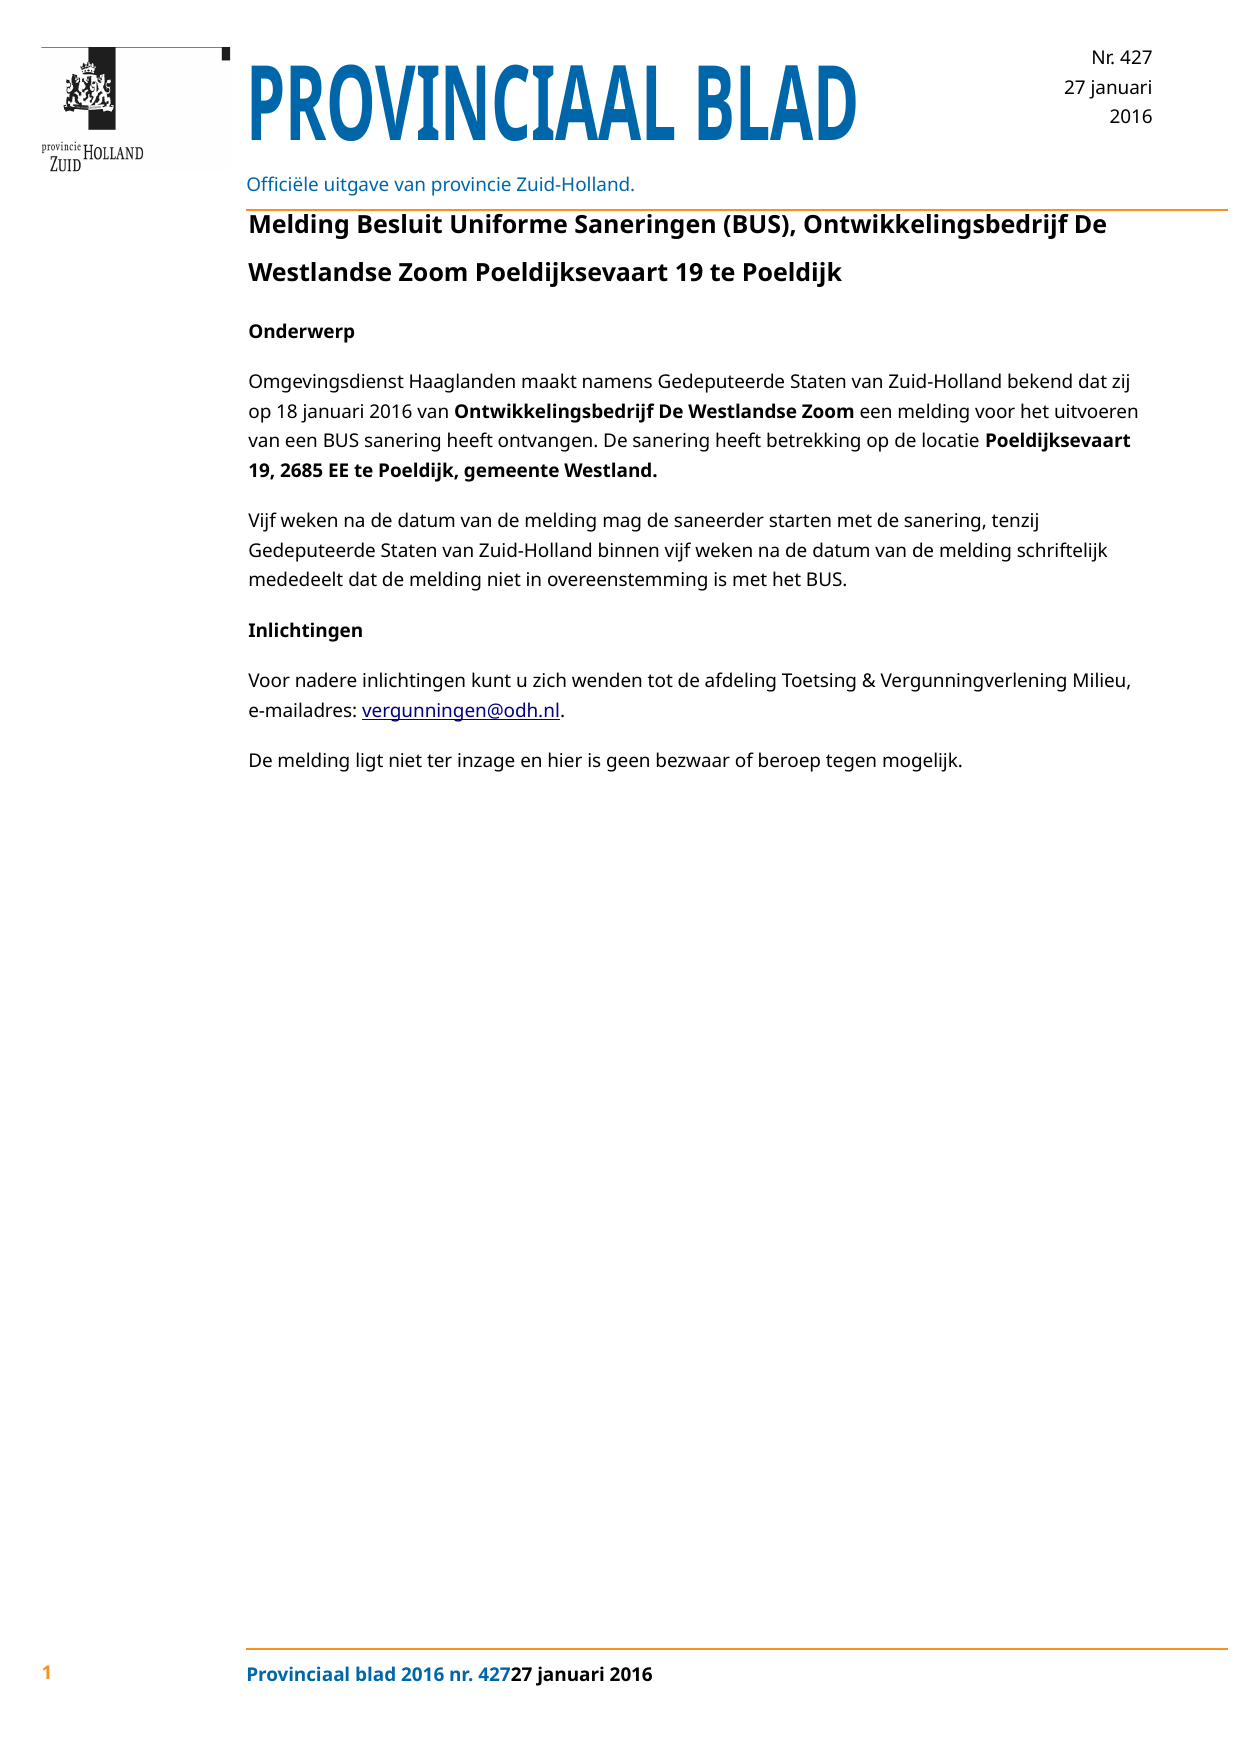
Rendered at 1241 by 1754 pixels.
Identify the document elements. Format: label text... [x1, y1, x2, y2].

text De melding ligt niet ter inzage en hier is geen bezwaar of beroep tegen mogelijk. [248, 747, 1152, 773]
text Omgevingsdienst Haaglanden maakt namens Gedeputeerde Staten van Zuid-Holland bekend dat zij op 18 januari 2016 van Ontwikkelingsbedrijf De Westlandse Zoom een melding voor het uitvoeren van een BUS sanering heeft ontvangen. De sanering heeft betrekking op de locatie Poeldijksevaart 19, 2685 EE te Poeldijk, gemeente Westland. [248, 368, 1152, 483]
text Onderwerp [248, 318, 1152, 344]
text Melding Besluit Uniforme Saneringen (BUS), Ontwikkelingsbedrijf De Westlandse Zoom Poeldijksevaart 19 te Poeldijk [248, 211, 1152, 288]
picture [41, 47, 231, 172]
text Inlichtingen [248, 617, 1152, 643]
text Voor nadere inlichtingen kunt u zich wenden tot de afdeling Toetsing & Vergunningverlening Milieu, e-mailadres: vergunningen@odh.nl. [248, 667, 1152, 723]
text Vijf weken na de datum van de melding mag de saneerder starten met de sanering, tenzij Gedeputeerde Staten van Zuid-Holland binnen vijf weken na de datum van de melding schriftelijk mededeelt dat de melding niet in overeenstemming is met het BUS. [248, 507, 1152, 592]
